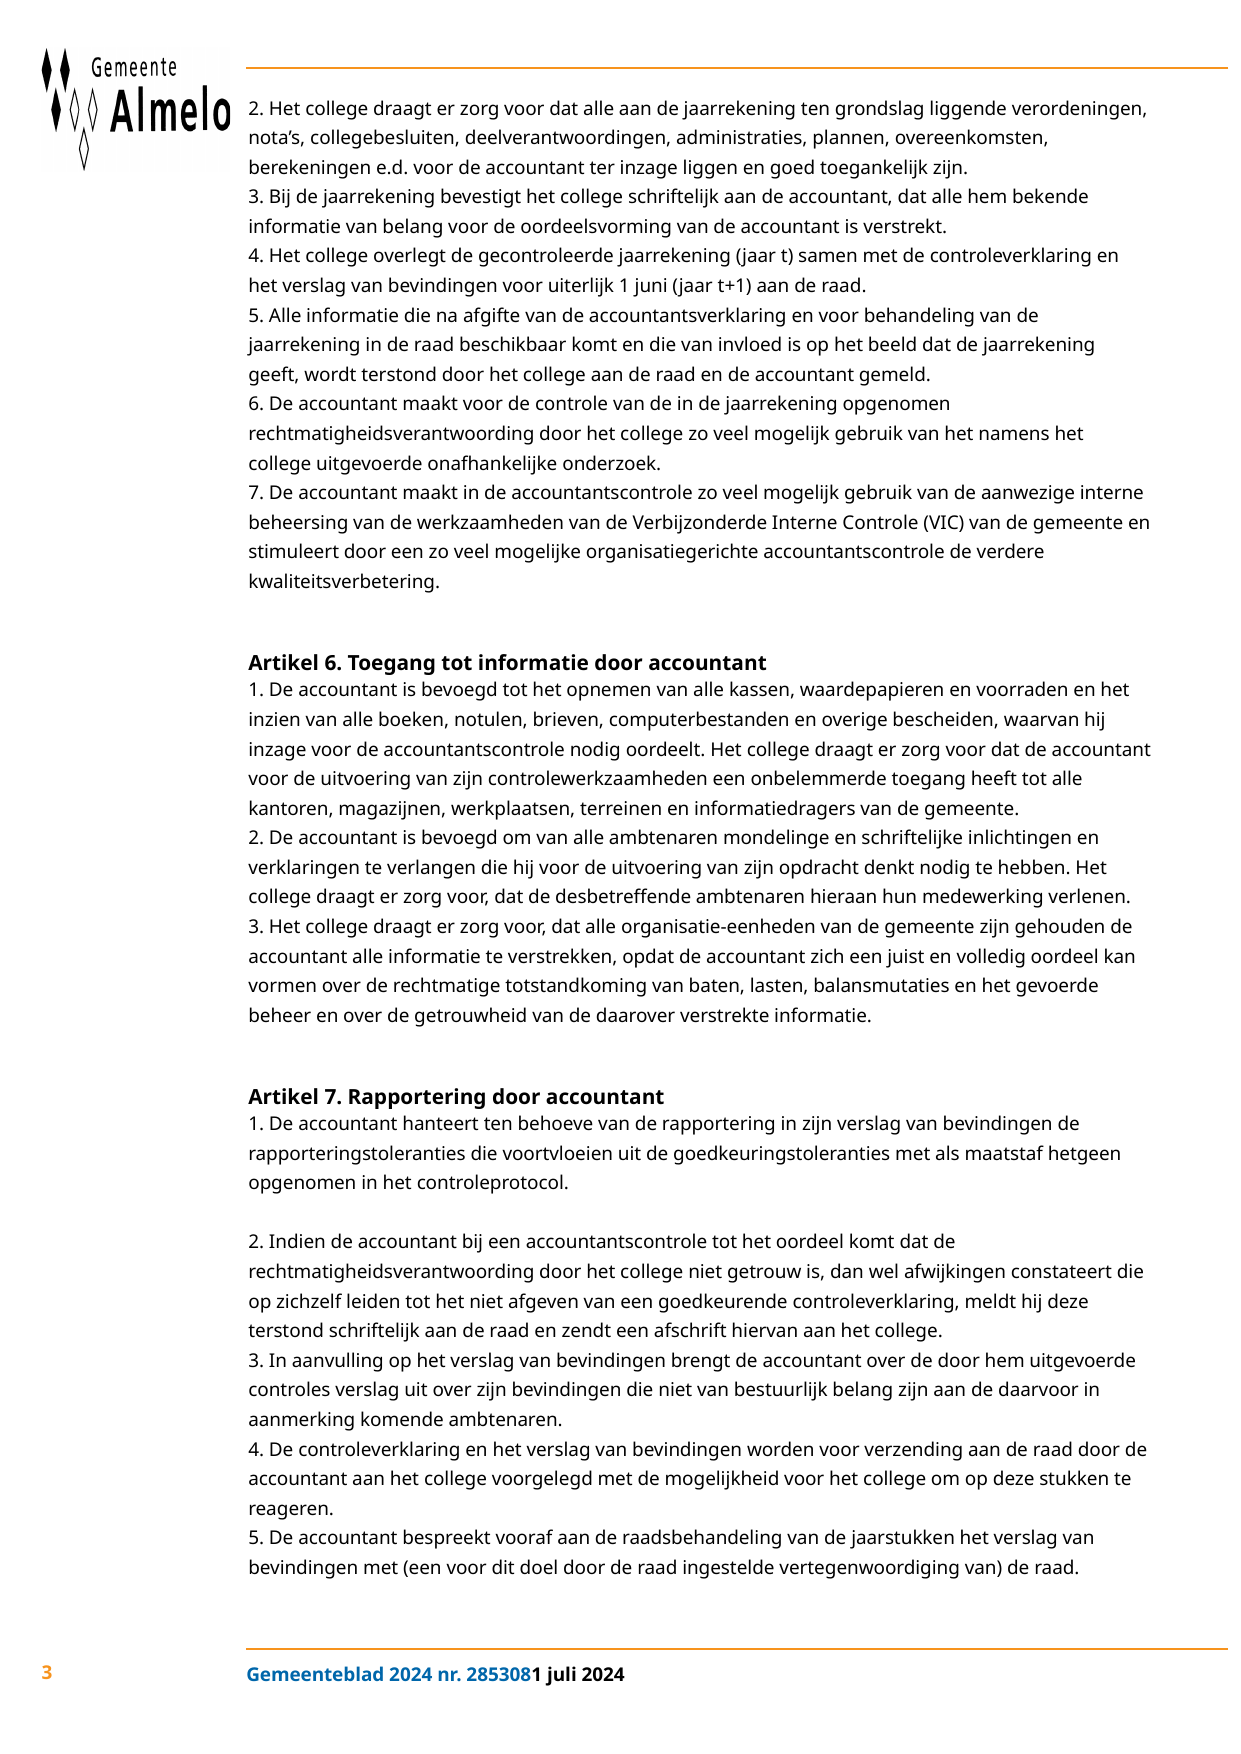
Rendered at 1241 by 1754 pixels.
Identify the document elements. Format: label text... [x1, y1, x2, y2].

text 3. Bij de jaarrekening bevestigt het college schriftelijk aan de accountant, dat alle hem bekende informatie van belang voor de oordeelsvorming van de accountant is verstrekt. [248, 183, 1152, 239]
text 2. Het college draagt er zorg voor dat alle aan de jaarrekening ten grondslag liggende verordeningen, nota’s, collegebesluiten, deelverantwoordingen, administraties, plannen, overeenkomsten, berekeningen e.d. voor de accountant ter inzage liggen en goed toegankelijk zijn. [248, 95, 1152, 180]
text 2. De accountant is bevoegd om van alle ambtenaren mondelinge en schriftelijke inlichtingen en verklaringen te verlangen die hij voor de uitvoering van zijn opdracht denkt nodig te hebben. Het college draagt er zorg voor, dat de desbetreffende ambtenaren hieraan hun medewerking verlenen. [248, 824, 1152, 909]
text 3. Het college draagt er zorg voor, dat alle organisatie-eenheden van de gemeente zijn gehouden de accountant alle informatie te verstrekken, opdat de accountant zich een juist en volledig oordeel kan vormen over de rechtmatige totstandkoming van baten, lasten, balansmutaties en het gevoerde beheer en over de getrouwheid van de daarover verstrekte informatie. [248, 913, 1152, 1028]
text 1. De accountant is bevoegd tot het opnemen van alle kassen, waardepapieren en voorraden en het inzien van alle boeken, notulen, brieven, computerbestanden en overige bescheiden, waarvan hij inzage voor de accountantscontrole nodig oordeelt. Het college draagt er zorg voor dat de accountant voor de uitvoering van zijn controlewerkzaamheden een onbelemmerde toegang heeft tot alle kantoren, magazijnen, werkplaatsen, terreinen en informatiedragers van de gemeente. [248, 677, 1152, 821]
text 5. Alle informatie die na afgifte van de accountantsverklaring en voor behandeling van de jaarrekening in de raad beschikbaar komt en die van invloed is op het beeld dat de jaarrekening geeft, wordt terstond door het college aan de raad en de accountant gemeld. [248, 302, 1152, 387]
text 1. De accountant hanteert ten behoeve van de rapportering in zijn verslag van bevindingen de rapporteringstoleranties die voortvloeien uit de goedkeuringstoleranties met als maatstaf hetgeen opgenomen in het controleprotocol. [248, 1110, 1152, 1195]
text 7. De accountant maakt in de accountantscontrole zo veel mogelijk gebruik van de aanwezige interne beheersing van de werkzaamheden van de Verbijzonderde Interne Controle (VIC) van de gemeente en stimuleert door een zo veel mogelijke organisatiegerichte accountantscontrole de verdere kwaliteitsverbetering. [248, 479, 1152, 594]
text Artikel 6. Toegang tot informatie door accountant [248, 648, 1152, 677]
text 4. Het college overlegt de gecontroleerde jaarrekening (jaar t) samen met de controleverklaring en het verslag van bevindingen voor uiterlijk 1 juni (jaar t+1) aan de raad. [248, 243, 1152, 298]
picture [41, 47, 231, 172]
text 2. Indien de accountant bij een accountantscontrole tot het oordeel komt dat de rechtmatigheidsverantwoording door het college niet getrouw is, dan wel afwijkingen constateert die op zichzelf leiden tot het niet afgeven van een goedkeurende controleverklaring, meldt hij deze terstond schriftelijk aan de raad en zendt een afschrift hiervan aan het college. [248, 1229, 1152, 1343]
text 6. De accountant maakt voor de controle van de in de jaarrekening opgenomen rechtmatigheidsverantwoording door het college zo veel mogelijk gebruik van het namens het college uitgevoerde onafhankelijke onderzoek. [248, 391, 1152, 476]
text 5. De accountant bespreekt vooraf aan de raadsbehandeling van de jaarstukken het verslag van bevindingen met (een voor dit doel door de raad ingestelde vertegenwoordiging van) de raad. [248, 1524, 1152, 1580]
text 4. De controleverklaring en het verslag van bevindingen worden voor verzending aan de raad door de accountant aan het college voorgelegd met de mogelijkheid voor het college om op deze stukken te reageren. [248, 1436, 1152, 1521]
text Artikel 7. Rapportering door accountant [248, 1082, 1152, 1110]
text 3. In aanvulling op het verslag van bevindingen brengt de accountant over de door hem uitgevoerde controles verslag uit over zijn bevindingen die niet van bestuurlijk belang zijn aan de daarvoor in aanmerking komende ambtenaren. [248, 1347, 1152, 1432]
